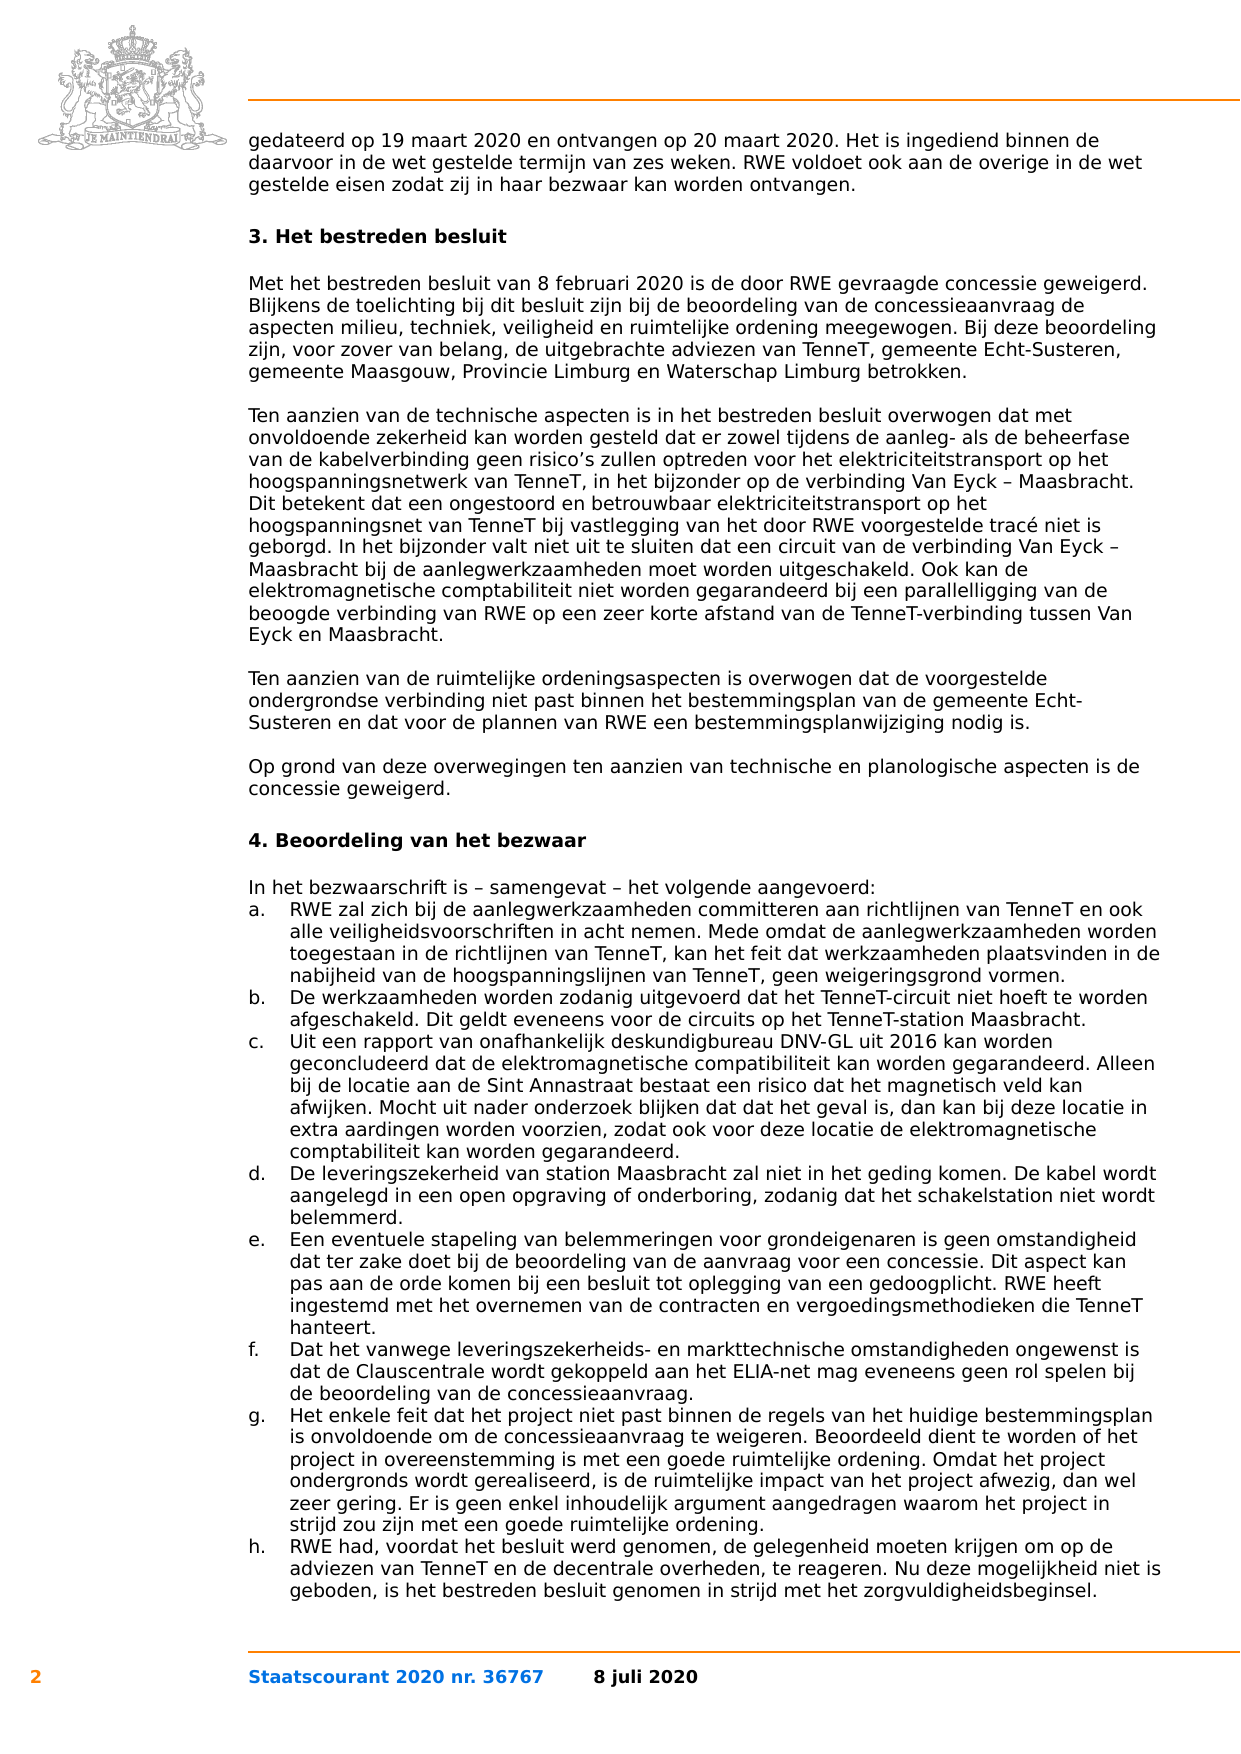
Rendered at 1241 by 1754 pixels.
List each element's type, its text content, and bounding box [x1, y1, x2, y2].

text gedateerd op 19 maart 2020 en ontvangen op 20 maart 2020. Het is ingediend binnen de daarvoor in de wet gestelde termijn van zes weken. RWE voldoet ook aan de overige in de wet gestelde eisen zodat zij in haar bezwaar kan worden ontvangen. [248, 130, 1163, 196]
text h. RWE had, voordat het besluit werd genomen, de gelegenheid moeten krijgen om op de adviezen van TenneT en de decentrale overheden, te reageren. Nu deze mogelijkheid niet is geboden, is het bestreden besluit genomen in strijd met het zorgvuldigheidsbeginsel. [248, 1536, 1163, 1602]
text f. Dat het vanwege leveringszekerheids- en markttechnische omstandigheden ongewenst is dat de Clauscentrale wordt gekoppeld aan het ELIA-net mag eveneens geen rol spelen bij de beoordeling van de concessieaanvraag. [248, 1338, 1163, 1404]
subtitle 4. Beoordeling van het bezwaar [248, 830, 1163, 852]
text Ten aanzien van de ruimtelijke ordeningsaspecten is overwogen dat de voorgestelde ondergrondse verbinding niet past binnen het bestemmingsplan van de gemeente Echt-Susteren en dat voor de plannen van RWE een bestemmingsplanwijziging nodig is. [248, 668, 1163, 734]
text a. RWE zal zich bij de aanlegwerkzaamheden committeren aan richtlijnen van TenneT en ook alle veiligheidsvoorschriften in acht nemen. Mede omdat de aanlegwerkzaamheden worden toegestaan in de richtlijnen van TenneT, kan het feit dat werkzaamheden plaatsvinden in de nabijheid van de hoogspanningslijnen van TenneT, geen weigeringsgrond vormen. [248, 899, 1163, 987]
text Met het bestreden besluit van 8 februari 2020 is de door RWE gevraagde concessie geweigerd. Blijkens de toelichting bij dit besluit zijn bij de beoordeling van de concessieaanvraag de aspecten milieu, techniek, veiligheid en ruimtelijke ordening meegewogen. Bij deze beoordeling zijn, voor zover van belang, de uitgebrachte adviezen van TenneT, gemeente Echt-Susteren, gemeente Maasgouw, Provincie Limburg en Waterschap Limburg betrokken. [248, 273, 1163, 383]
picture [38, 25, 227, 150]
text c. Uit een rapport van onafhankelijk deskundigbureau DNV-GL uit 2016 kan worden geconcludeerd dat de elektromagnetische compatibiliteit kan worden gegarandeerd. Alleen bij de locatie aan de Sint Annastraat bestaat een risico dat het magnetisch veld kan afwijken. Mocht uit nader onderzoek blijken dat dat het geval is, dan kan bij deze locatie in extra aardingen worden voorzien, zodat ook voor deze locatie de elektromagnetische comptabiliteit kan worden gegarandeerd. [248, 1031, 1163, 1163]
text In het bezwaarschrift is – samengevat – het volgende aangevoerd: [248, 877, 1163, 899]
subtitle 3. Het bestreden besluit [248, 226, 1163, 248]
text Ten aanzien van de technische aspecten is in het bestreden besluit overwogen dat met onvoldoende zekerheid kan worden gesteld dat er zowel tijdens de aanleg- als de beheerfase van de kabelverbinding geen risico’s zullen optreden voor het elektriciteitstransport op het hoogspanningsnetwerk van TenneT, in het bijzonder op de verbinding Van Eyck – Maasbracht. Dit betekent dat een ongestoord en betrouwbaar elektriciteitstransport op het hoogspanningsnet van TenneT bij vastlegging van het door RWE voorgestelde tracé niet is geborgd. In het bijzonder valt niet uit te sluiten dat een circuit van de verbinding Van Eyck – Maasbracht bij de aanlegwerkzaamheden moet worden uitgeschakeld. Ook kan de elektromagnetische comptabiliteit niet worden gegarandeerd bij een parallelligging van de beoogde verbinding van RWE op een zeer korte afstand van de TenneT-verbinding tussen Van Eyck en Maasbracht. [248, 404, 1163, 646]
text e. Een eventuele stapeling van belemmeringen voor grondeigenaren is geen omstandigheid dat ter zake doet bij de beoordeling van de aanvraag voor een concessie. Dit aspect kan pas aan de orde komen bij een besluit tot oplegging van een gedoogplicht. RWE heeft ingestemd met het overnemen van de contracten en vergoedingsmethodieken die TenneT hanteert. [248, 1229, 1163, 1338]
text g. Het enkele feit dat het project niet past binnen de regels van het huidige bestemmingsplan is onvoldoende om de concessieaanvraag te weigeren. Beoordeeld dient te worden of het project in overeenstemming is met een goede ruimtelijke ordening. Omdat het project ondergronds wordt gerealiseerd, is de ruimtelijke impact van het project afwezig, dan wel zeer gering. Er is geen enkel inhoudelijk argument aangedragen waarom het project in strijd zou zijn met een goede ruimtelijke ordening. [248, 1404, 1163, 1536]
text Op grond van deze overwegingen ten aanzien van technische en planologische aspecten is de concessie geweigerd. [248, 756, 1163, 800]
text b. De werkzaamheden worden zodanig uitgevoerd dat het TenneT-circuit niet hoeft te worden afgeschakeld. Dit geldt eveneens voor de circuits op het TenneT-station Maasbracht. [248, 987, 1163, 1031]
text d. De leveringszekerheid van station Maasbracht zal niet in het geding komen. De kabel wordt aangelegd in een open opgraving of onderboring, zodanig dat het schakelstation niet wordt belemmerd. [248, 1163, 1163, 1229]
